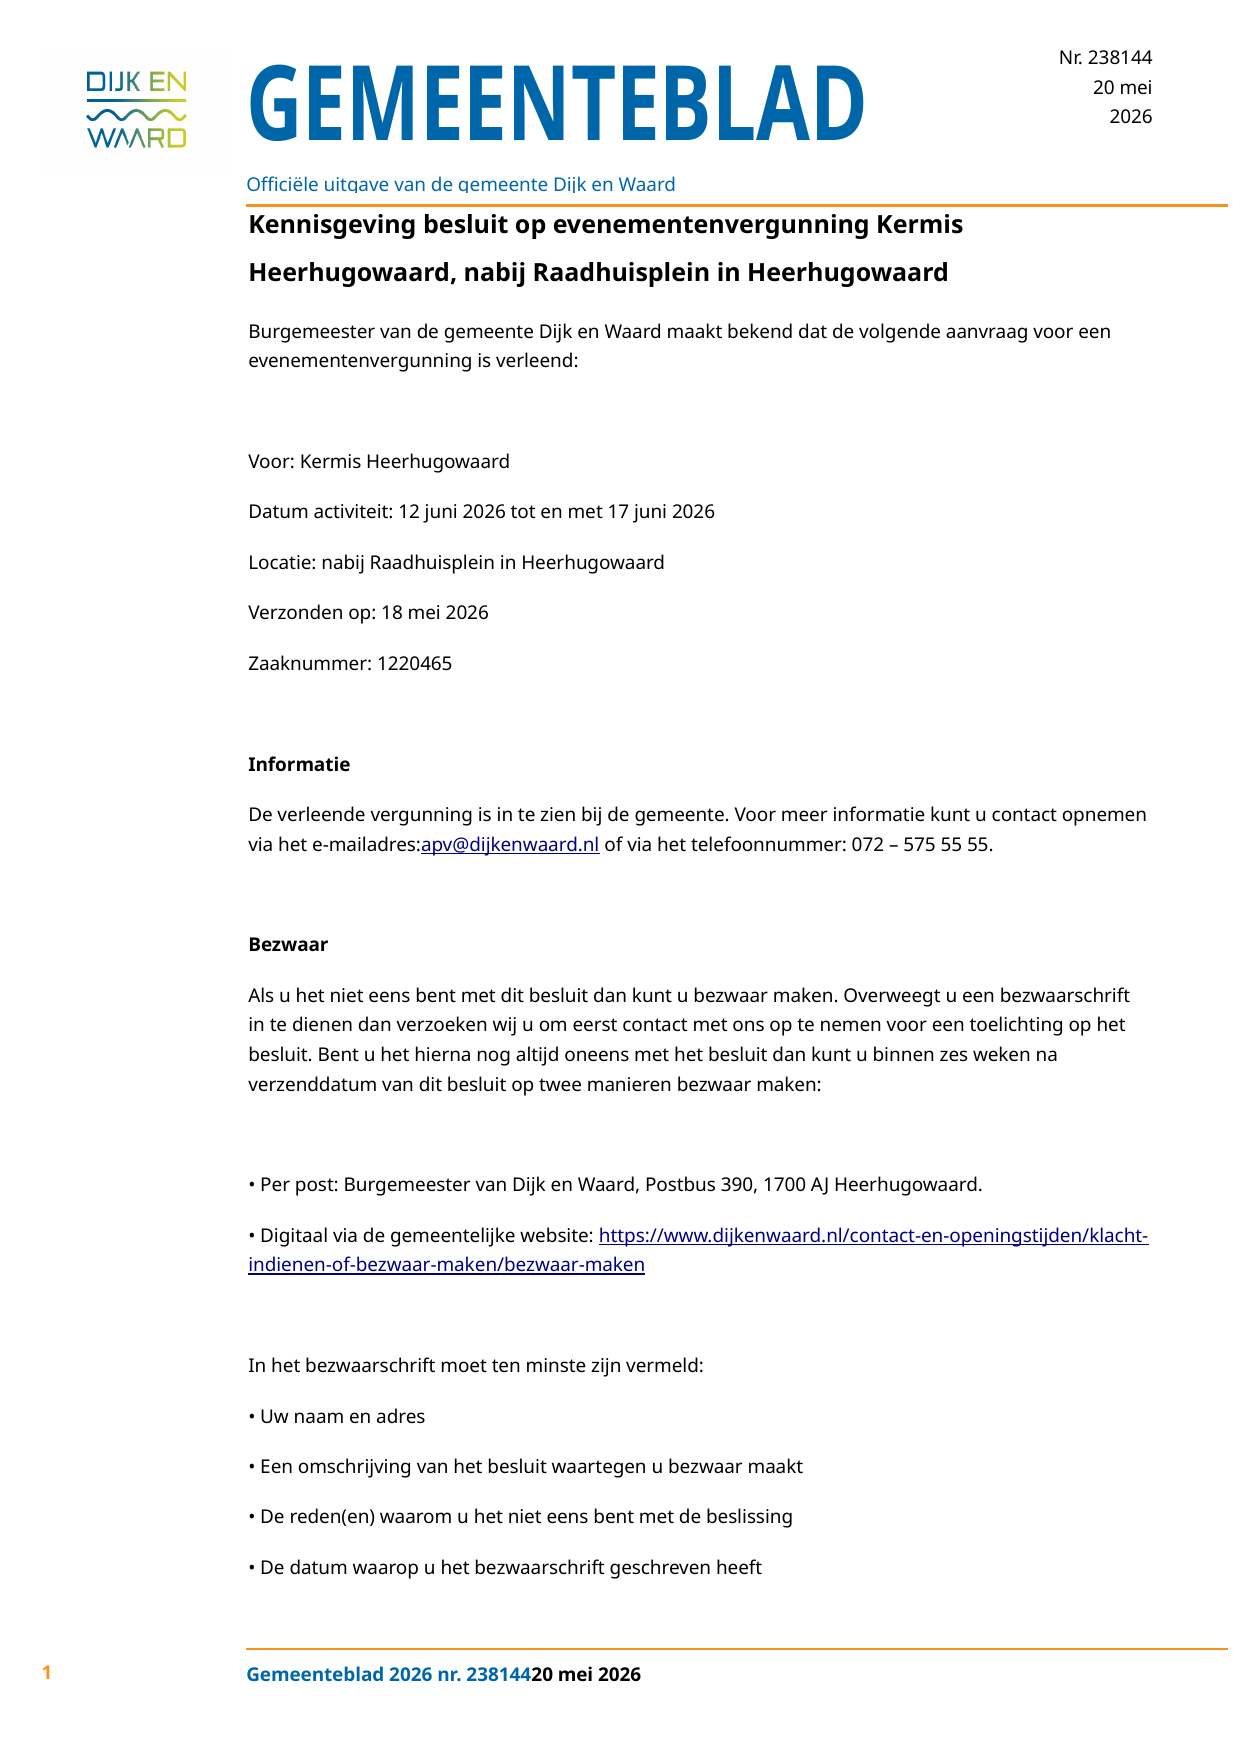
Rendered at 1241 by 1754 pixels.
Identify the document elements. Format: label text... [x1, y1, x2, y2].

text In het bezwaarschrift moet ten minste zijn vermeld: [248, 1352, 1152, 1378]
text Datum activiteit: 12 juni 2026 tot en met 17 juni 2026 [248, 499, 1152, 524]
text • Uw naam en adres [248, 1403, 1152, 1429]
text Bezwaar [248, 932, 1152, 957]
text Voor: Kermis Heerhugowaard [248, 448, 1152, 474]
picture [41, 47, 231, 172]
text De verleende vergunning is in te zien bij de gemeente. Voor meer informatie kunt u contact opnemen via het e-mailadres:apv@dijkenwaard.nl of via het telefoonnummer: 072 – 575 55 55. [248, 801, 1152, 857]
text Kennisgeving besluit op evenementenvergunning Kermis Heerhugowaard, nabij Raadhuisplein in Heerhugowaard [248, 207, 1152, 288]
text • De datum waarop u het bezwaarschrift geschreven heeft [248, 1554, 1152, 1580]
text • De reden(en) waarom u het niet eens bent met de beslissing [248, 1504, 1152, 1529]
text Burgemeester van de gemeente Dijk en Waard maakt bekend dat de volgende aanvraag voor een evenementenvergunning is verleend: [248, 318, 1152, 373]
text • Digitaal via de gemeentelijke website: https://www.dijkenwaard.nl/contact-en-openingstijden/klacht-indienen-of-bezwaar-maken/bezwaar-maken [248, 1222, 1152, 1277]
text Informatie [248, 751, 1152, 777]
text • Per post: Burgemeester van Dijk en Waard, Postbus 390, 1700 AJ Heerhugowaard. [248, 1172, 1152, 1197]
text Verzonden op: 18 mei 2026 [248, 599, 1152, 625]
text Locatie: nabij Raadhuisplein in Heerhugowaard [248, 549, 1152, 575]
text Zaaknummer: 1220465 [248, 650, 1152, 676]
text • Een omschrijving van het besluit waartegen u bezwaar maakt [248, 1453, 1152, 1479]
text Als u het niet eens bent met dit besluit dan kunt u bezwaar maken. Overweegt u een bezwaarschrift in te dienen dan verzoeken wij u om eerst contact met ons op te nemen voor een toelichting op het besluit. Bent u het hierna nog altijd oneens met het besluit dan kunt u binnen zes weken na verzenddatum van dit besluit op twee manieren bezwaar maken: [248, 982, 1152, 1097]
